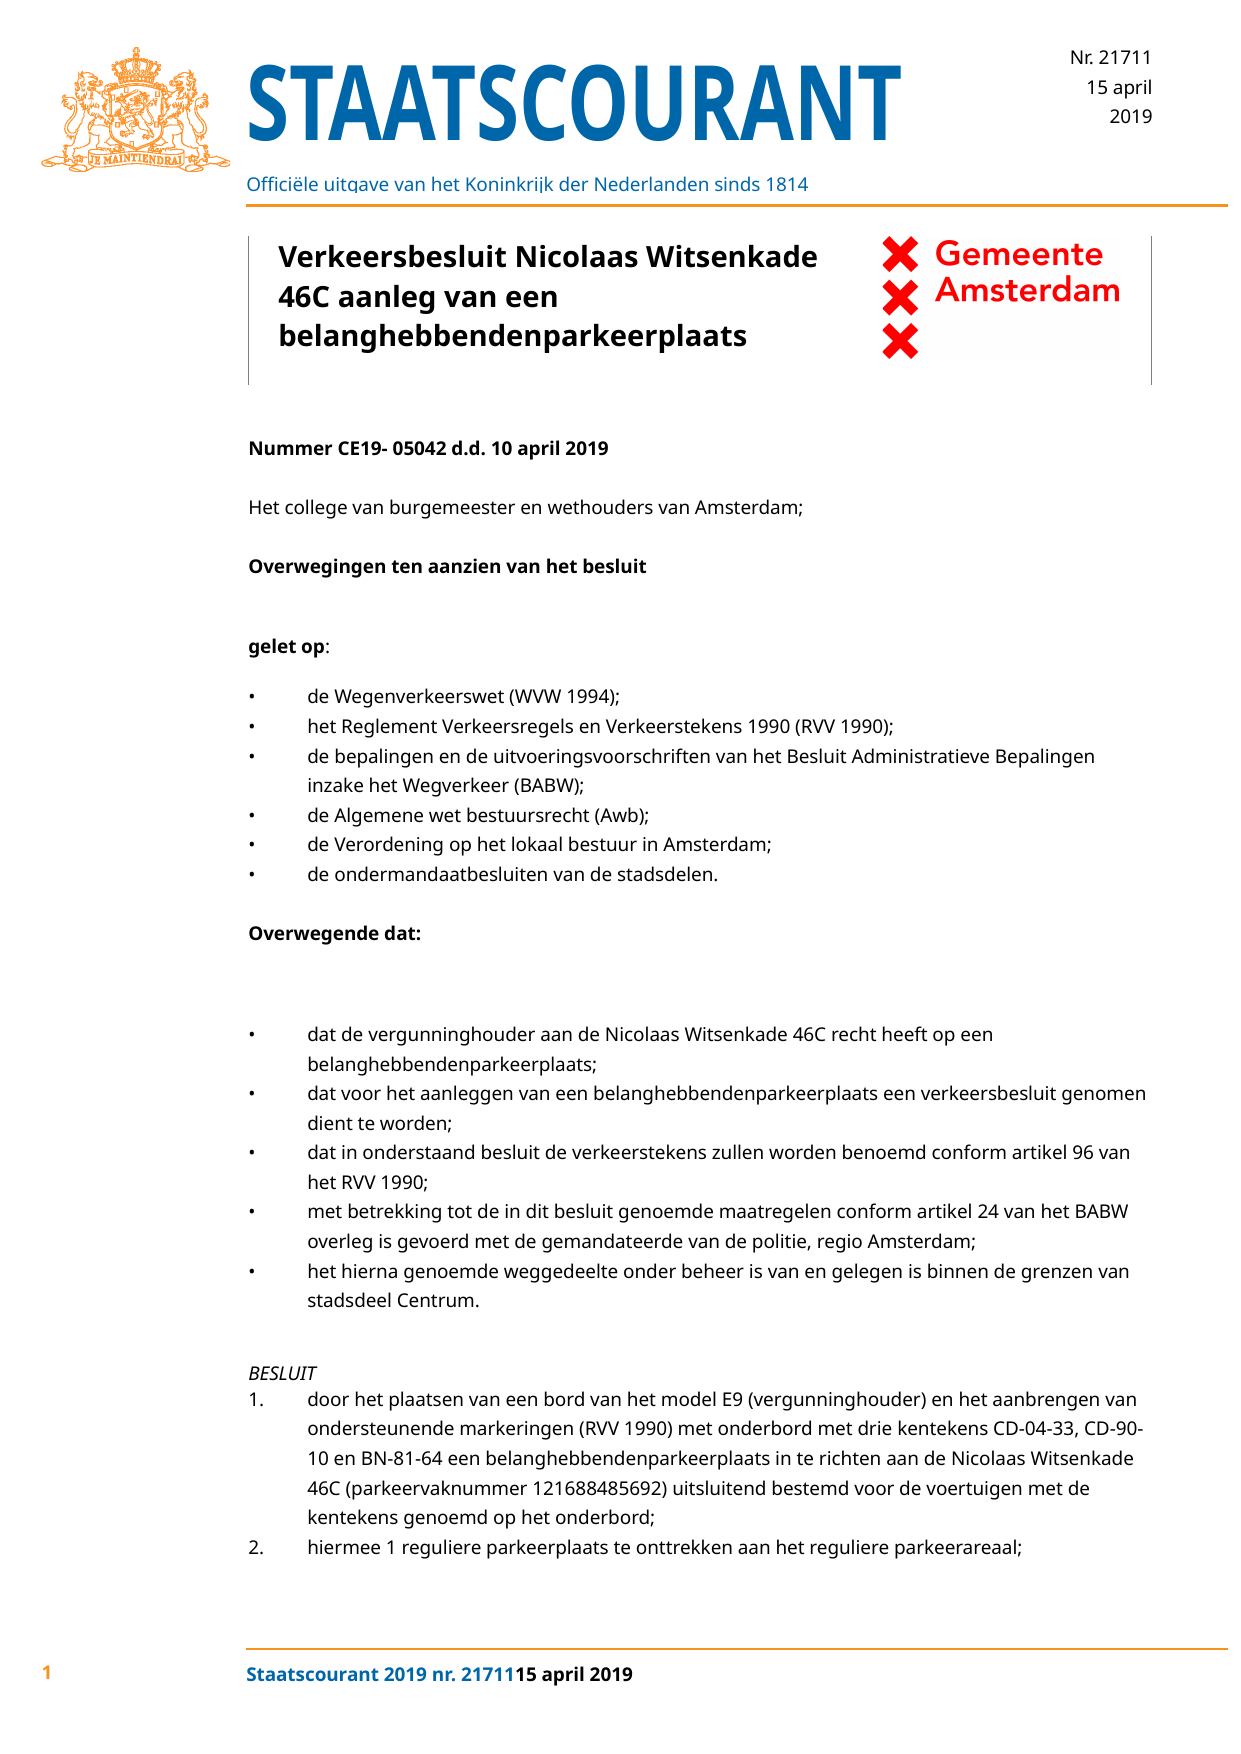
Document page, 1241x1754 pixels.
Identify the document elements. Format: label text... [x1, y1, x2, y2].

table_header [850, 236, 1151, 385]
list door het plaatsen van een bord van het model E9 (vergunninghouder) en het aanbrengen van ondersteunende markeringen (RVV 1990) met onderbord met drie kentekens CD-04-33, CD-90-10 en BN-81-64 een belanghebbendenparkeerplaats in te richten aan de Nicolaas Witsenkade 46C (parkeervaknummer 121688485692) uitsluitend bestemd voor de voertuigen met de kentekens genoemd op het onderbord; [248, 1386, 1152, 1530]
text BESLUIT [248, 1360, 1152, 1386]
list het hierna genoemde weggedeelte onder beheer is van en gelegen is binnen de grenzen van stadsdeel Centrum. [248, 1258, 1152, 1313]
list het Reglement Verkeersregels en Verkeerstekens 1990 (RVV 1990); [248, 713, 1152, 739]
text gelet op: [248, 633, 1152, 659]
picture [41, 47, 231, 172]
list dat in onderstaand besluit de verkeerstekens zullen worden benoemd conform artikel 96 van het RVV 1990; [248, 1139, 1152, 1195]
text Het college van burgemeester en wethouders van Amsterdam; [248, 494, 1152, 520]
list dat voor het aanleggen van een belanghebbendenparkeerplaats een verkeersbesluit genomen dient te worden; [248, 1080, 1152, 1136]
list dat de vergunninghouder aan de Nicolaas Witsenkade 46C recht heeft op een belanghebbendenparkeerplaats; [248, 1021, 1152, 1077]
list de Wegenverkeerswet (WVW 1994); [248, 684, 1152, 709]
picture [882, 236, 1119, 359]
list de Algemene wet bestuursrecht (Awb); [248, 802, 1152, 828]
list met betrekking tot de in dit besluit genoemde maatregelen conform artikel 24 van het BABW overleg is gevoerd met de gemandateerde van de politie, regio Amsterdam; [248, 1199, 1152, 1254]
list de ondermandaatbesluiten van de stadsdelen. [248, 861, 1152, 887]
list hiermee 1 reguliere parkeerplaats te onttrekken aan het reguliere parkeerareaal; [248, 1534, 1152, 1559]
text Nummer CE19- 05042 d.d. 10 april 2019 [248, 435, 1152, 461]
list de bepalingen en de uitvoeringsvoorschriften van het Besluit Administratieve Bepalingen inzake het Wegverkeer (BABW); [248, 743, 1152, 798]
list de Verordening op het lokaal bestuur in Amsterdam; [248, 832, 1152, 857]
table_header Verkeersbesluit Nicolaas Witsenkade 46C aanleg van een belanghebbendenparkeerplaats [249, 236, 850, 385]
text Overwegende dat: [248, 920, 1152, 946]
text Overwegingen ten aanzien van het besluit [248, 553, 1152, 579]
